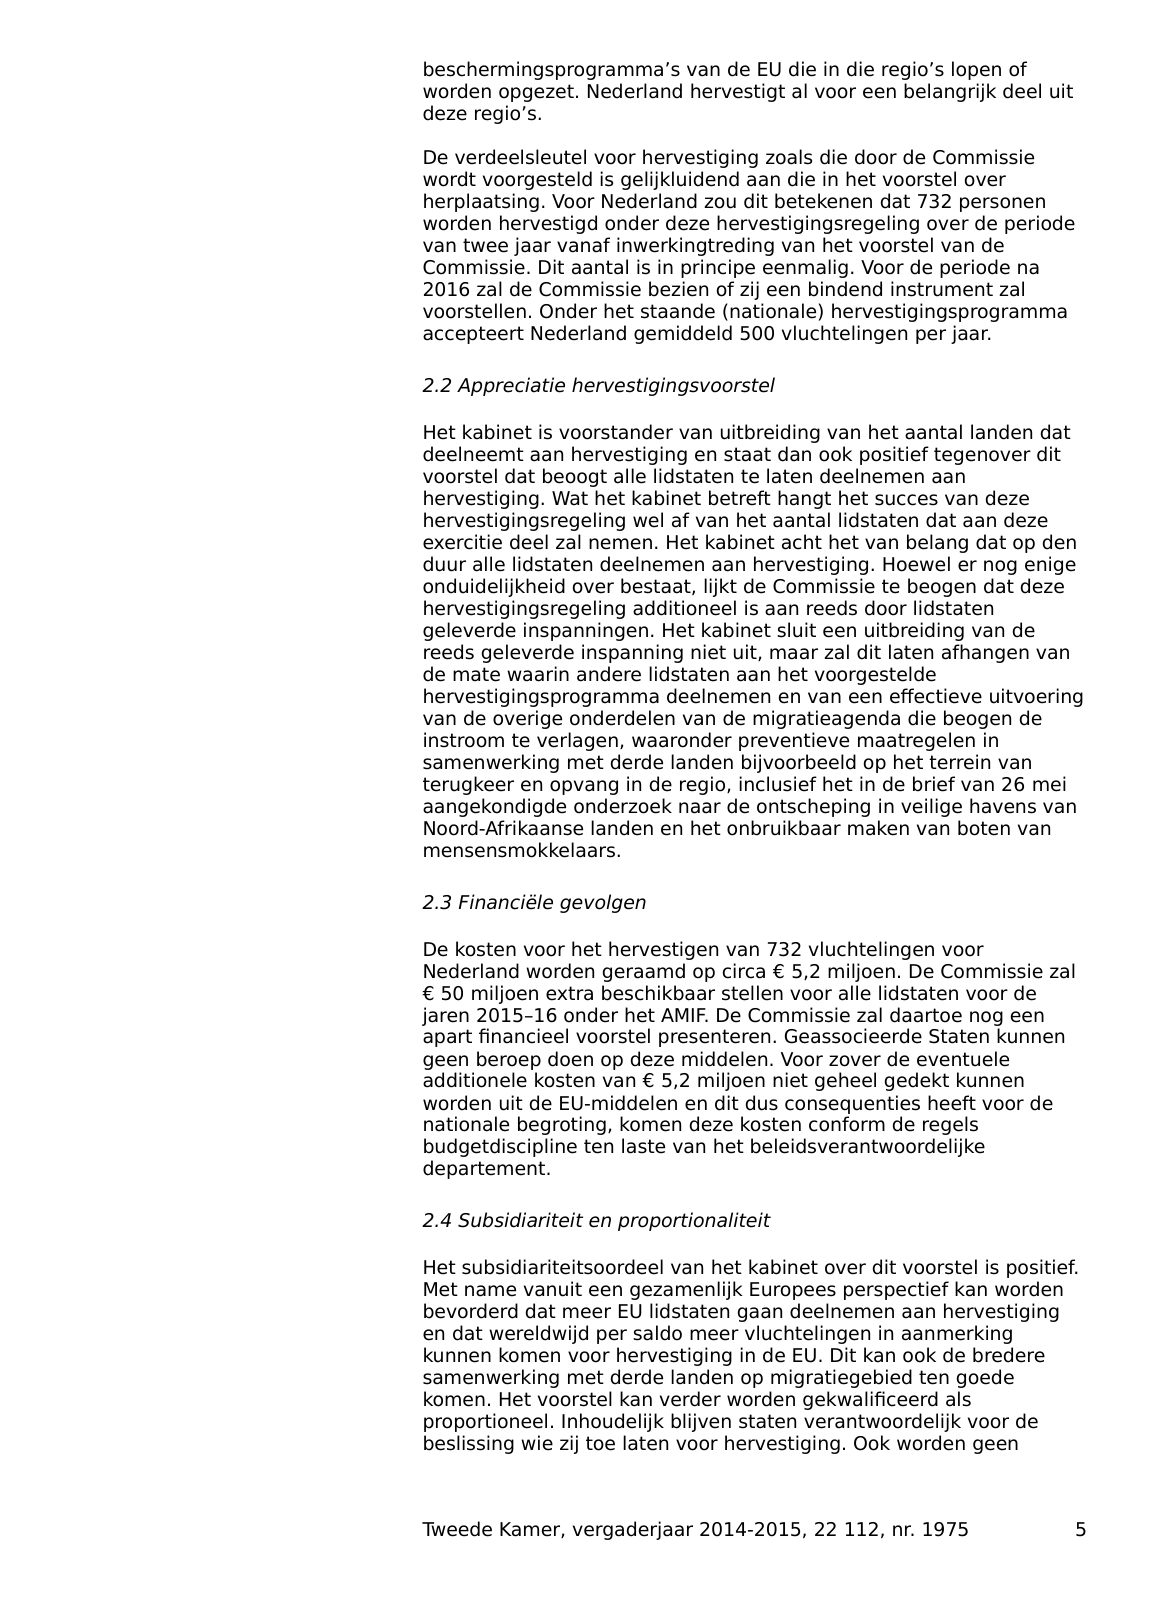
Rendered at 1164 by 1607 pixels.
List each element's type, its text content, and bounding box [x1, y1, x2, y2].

text De kosten voor het hervestigen van 732 vluchtelingen voor Nederland worden geraamd op circa € 5,2 miljoen. De Commissie zal € 50 miljoen extra beschikbaar stellen voor alle lidstaten voor de jaren 2015–16 onder het AMIF. De Commissie zal daartoe nog een apart financieel voorstel presenteren. Geassocieerde Staten kunnen geen beroep doen op deze middelen. Voor zover de eventuele additionele kosten van € 5,2 miljoen niet geheel gedekt kunnen worden uit de EU-middelen en dit dus consequenties heeft voor de nationale begroting, komen deze kosten conform de regels budgetdiscipline ten laste van het beleidsverantwoordelijke departement. [422, 938, 1087, 1180]
text beschermingsprogramma’s van de EU die in die regio’s lopen of worden opgezet. Nederland hervestigt al voor een belangrijk deel uit deze regio’s. [422, 59, 1087, 125]
subtitle 2.3 Financiële gevolgen [422, 892, 1087, 913]
text De verdeelsleutel voor hervestiging zoals die door de Commissie wordt voorgesteld is gelijkluidend aan die in het voorstel over herplaatsing. Voor Nederland zou dit betekenen dat 732 personen worden hervestigd onder deze hervestigingsregeling over de periode van twee jaar vanaf inwerkingtreding van het voorstel van de Commissie. Dit aantal is in principe eenmalig. Voor de periode na 2016 zal de Commissie bezien of zij een bindend instrument zal voorstellen. Onder het staande (nationale) hervestigingsprogramma accepteert Nederland gemiddeld 500 vluchtelingen per jaar. [422, 147, 1087, 345]
text Het kabinet is voorstander van uitbreiding van het aantal landen dat deelneemt aan hervestiging en staat dan ook positief tegenover dit voorstel dat beoogt alle lidstaten te laten deelnemen aan hervestiging. Wat het kabinet betreft hangt het succes van deze hervestigingsregeling wel af van het aantal lidstaten dat aan deze exercitie deel zal nemen. Het kabinet acht het van belang dat op den duur alle lidstaten deelnemen aan hervestiging. Hoewel er nog enige onduidelijkheid over bestaat, lijkt de Commissie te beogen dat deze hervestigingsregeling additioneel is aan reeds door lidstaten geleverde inspanningen. Het kabinet sluit een uitbreiding van de reeds geleverde inspanning niet uit, maar zal dit laten afhangen van de mate waarin andere lidstaten aan het voorgestelde hervestigingsprogramma deelnemen en van een effectieve uitvoering van de overige onderdelen van de migratieagenda die beogen de instroom te verlagen, waaronder preventieve maatregelen in samenwerking met derde landen bijvoorbeeld op het terrein van terugkeer en opvang in de regio, inclusief het in de brief van 26 mei aangekondigde onderzoek naar de ontscheping in veilige havens van Noord-Afrikaanse landen en het onbruikbaar maken van boten van mensensmokkelaars. [422, 422, 1087, 862]
subtitle 2.4 Subsidiariteit en proportionaliteit [422, 1210, 1087, 1232]
text Het subsidiariteitsoordeel van het kabinet over dit voorstel is positief. Met name vanuit een gezamenlijk Europees perspectief kan worden bevorderd dat meer EU lidstaten gaan deelnemen aan hervestiging en dat wereldwijd per saldo meer vluchtelingen in aanmerking kunnen komen voor hervestiging in de EU. Dit kan ook de bredere samenwerking met derde landen op migratiegebied ten goede komen. Het voorstel kan verder worden gekwalificeerd als proportioneel. Inhoudelijk blijven staten verantwoordelijk voor de beslissing wie zij toe laten voor hervestiging. Ook worden geen [422, 1257, 1087, 1455]
subtitle 2.2 Appreciatie hervestigingsvoorstel [422, 375, 1087, 397]
